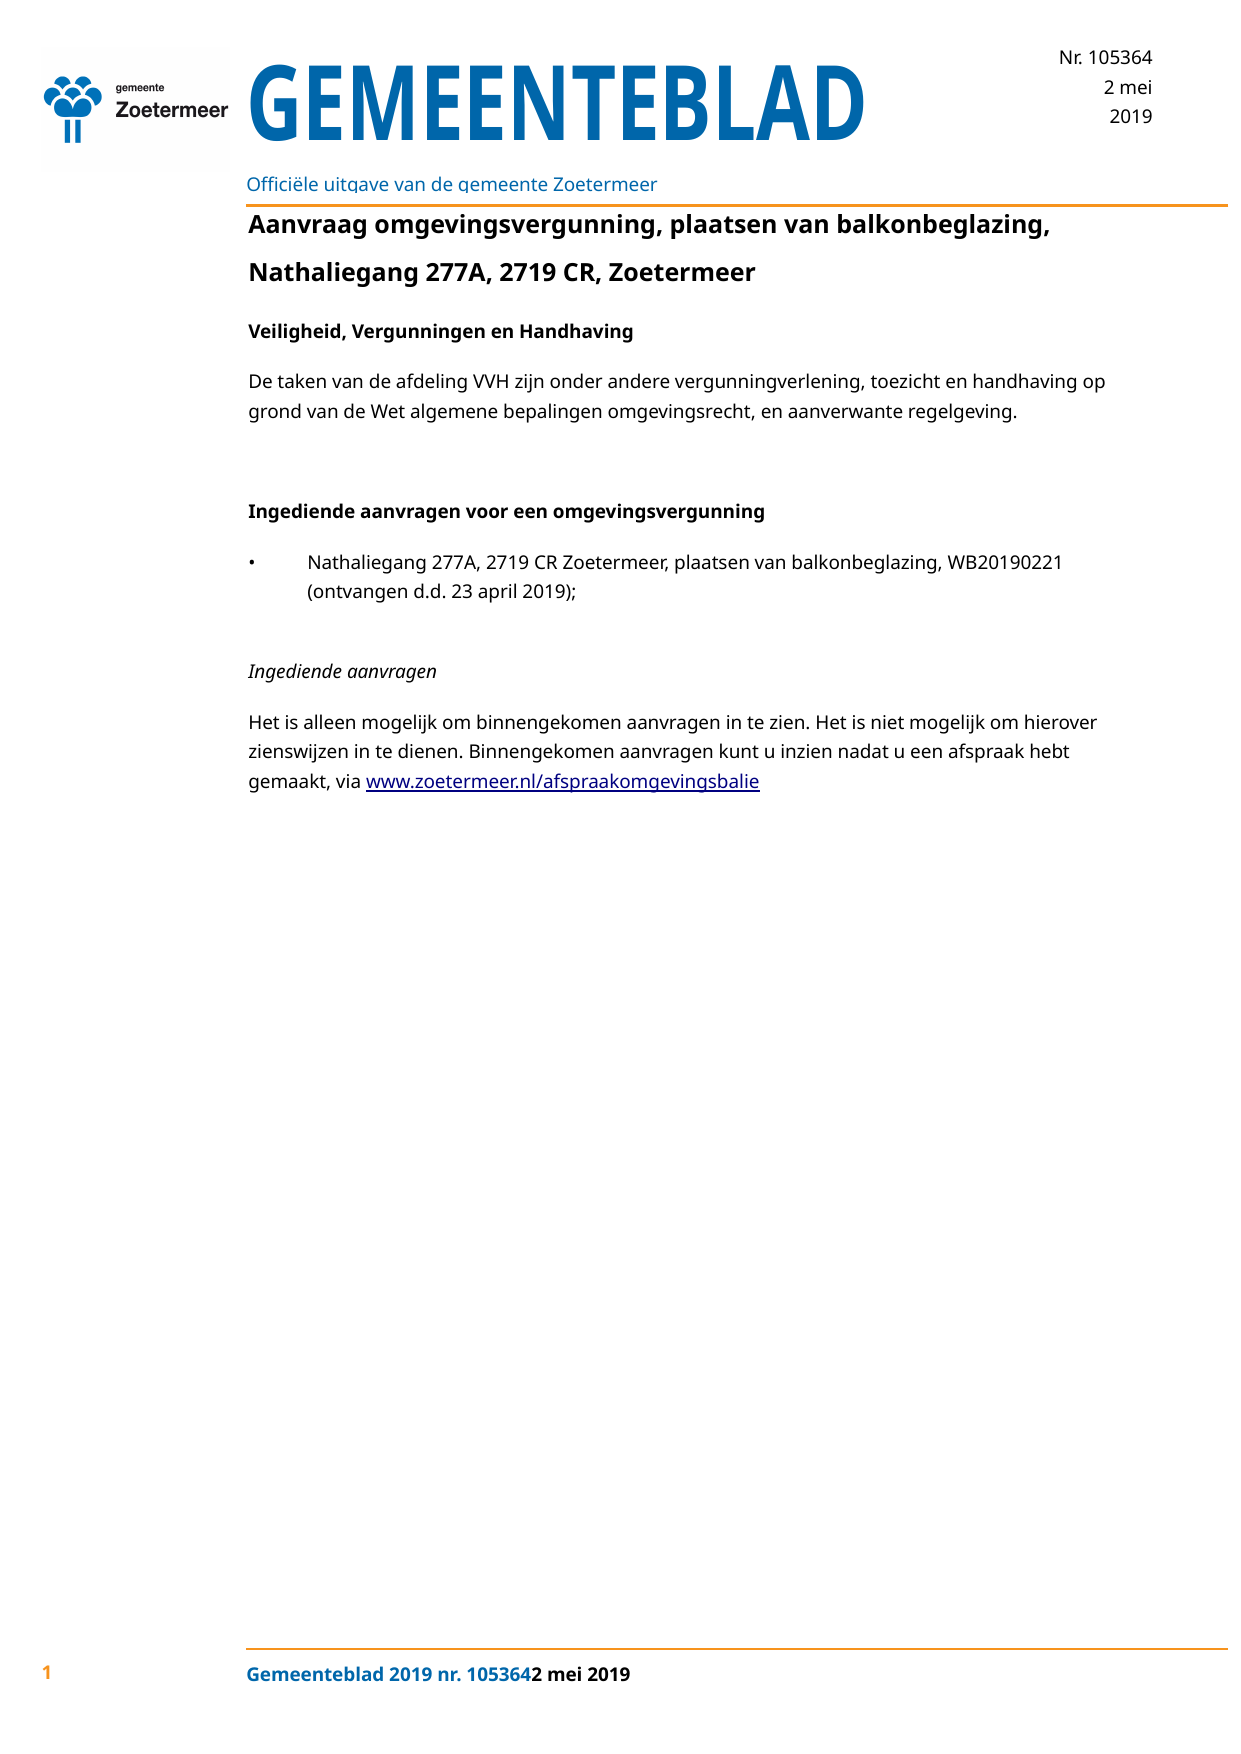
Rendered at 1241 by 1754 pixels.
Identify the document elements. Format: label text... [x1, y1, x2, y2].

text Veiligheid, Vergunningen en Handhaving [248, 318, 1152, 344]
text Ingediende aanvragen [248, 659, 1152, 684]
list Nathaliegang 277A, 2719 CR Zoetermeer, plaatsen van balkonbeglazing, WB20190221 (ontvangen d.d. 23 april 2019); [248, 549, 1152, 604]
text De taken van de afdeling VVH zijn onder andere vergunningverlening, toezicht en handhaving op grond van de Wet algemene bepalingen omgevingsrecht, en aanverwante regelgeving. [248, 368, 1152, 424]
text Ingediende aanvragen voor een omgevingsvergunning [248, 499, 1152, 524]
picture [41, 47, 231, 172]
text Aanvraag omgevingsvergunning, plaatsen van balkonbeglazing, Nathaliegang 277A, 2719 CR, Zoetermeer [248, 207, 1152, 288]
text Het is alleen mogelijk om binnengekomen aanvragen in te zien. Het is niet mogelijk om hierover zienswijzen in te dienen. Binnengekomen aanvragen kunt u inzien nadat u een afspraak hebt gemaakt, via www.zoetermeer.nl/afspraakomgevingsbalie [248, 709, 1152, 794]
